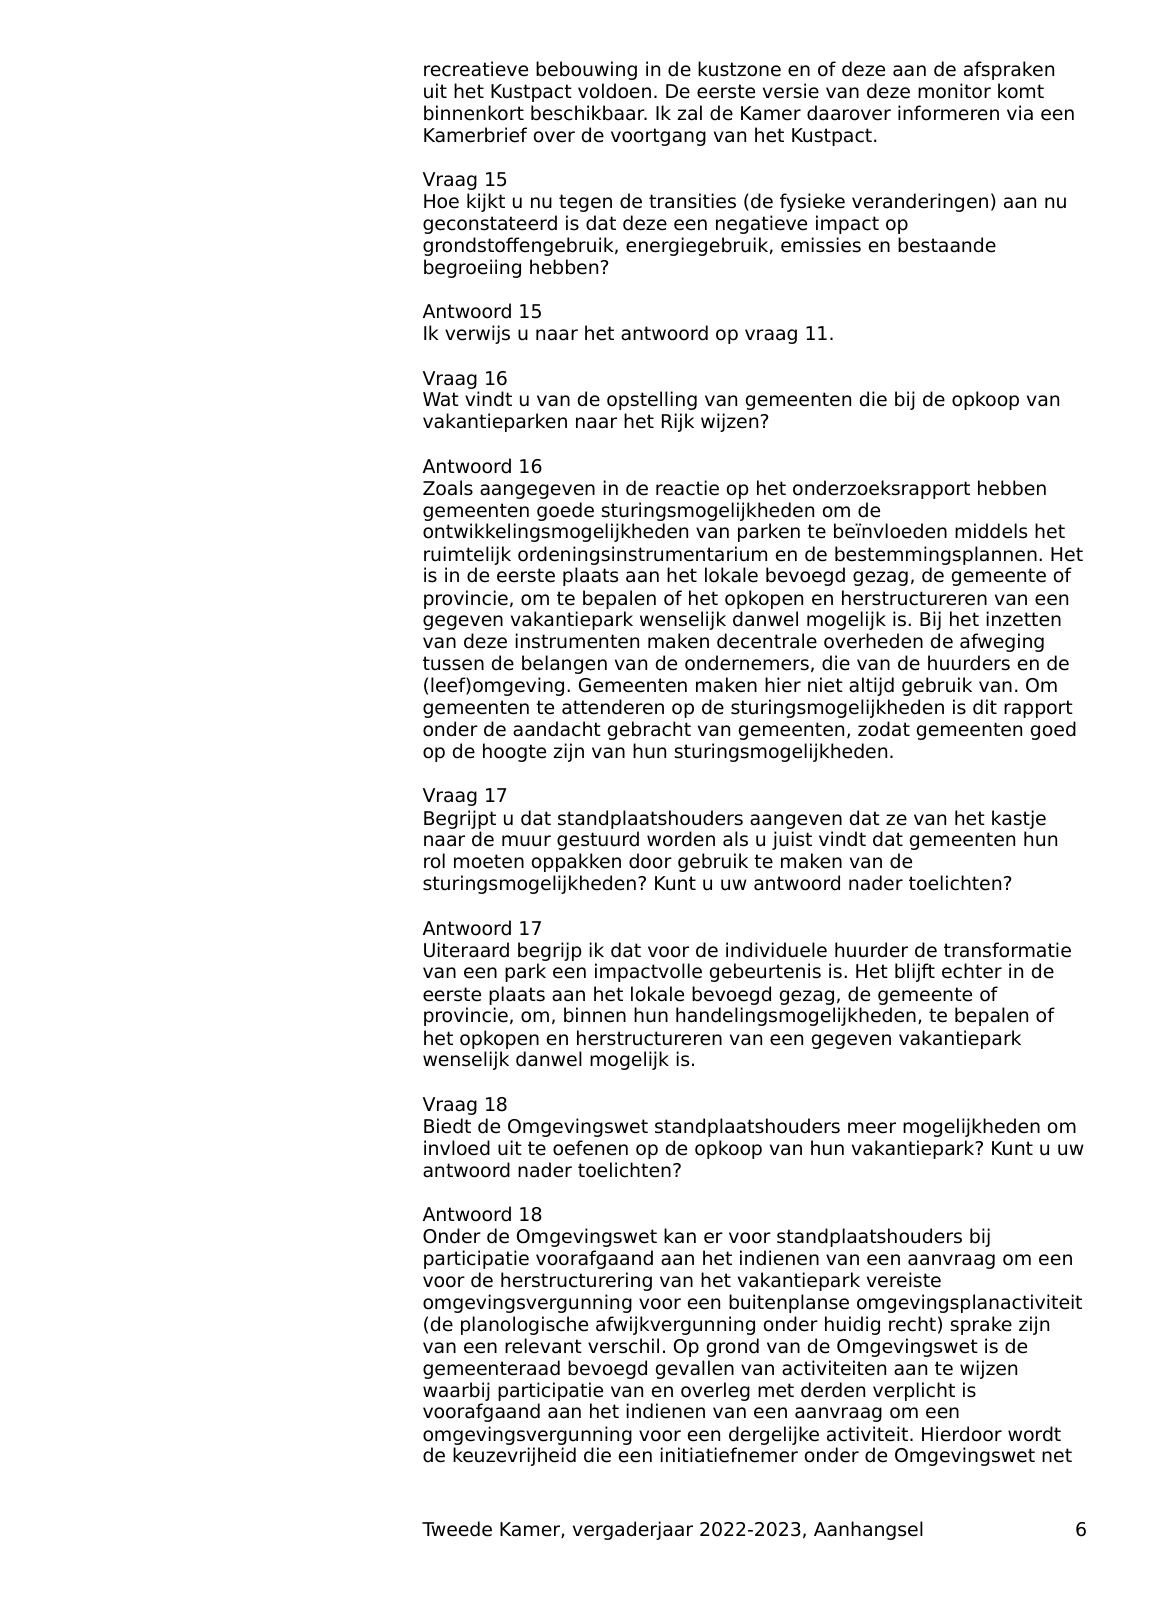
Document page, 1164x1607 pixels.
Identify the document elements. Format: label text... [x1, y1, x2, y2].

text Vraag 18 [422, 1093, 1087, 1116]
text Vraag 16 [422, 367, 1087, 389]
text Vraag 17 [422, 785, 1087, 807]
text Hoe kijkt u nu tegen de transities (de fysieke veranderingen) aan nu geconstateerd is dat deze een negatieve impact op grondstoffengebruik, energiegebruik, emissies en bestaande begroeiing hebben? [422, 191, 1087, 279]
text Antwoord 15 [422, 301, 1087, 323]
text Vraag 15 [422, 169, 1087, 191]
text Ik verwijs u naar het antwoord op vraag 11. [422, 323, 1087, 345]
text Begrijpt u dat standplaatshouders aangeven dat ze van het kastje naar de muur gestuurd worden als u juist vindt dat gemeenten hun rol moeten oppakken door gebruik te maken van de sturingsmogelijkheden? Kunt u uw antwoord nader toelichten? [422, 807, 1087, 895]
text Antwoord 16 [422, 456, 1087, 477]
text Uiteraard begrijp ik dat voor de individuele huurder de transformatie van een park een impactvolle gebeurtenis is. Het blijft echter in de eerste plaats aan het lokale bevoegd gezag, de gemeente of provincie, om, binnen hun handelingsmogelijkheden, te bepalen of het opkopen en herstructureren van een gegeven vakantiepark wenselijk danwel mogelijk is. [422, 939, 1087, 1071]
text Onder de Omgevingswet kan er voor standplaatshouders bij participatie voorafgaand aan het indienen van een aanvraag om een voor de herstructurering van het vakantiepark vereiste omgevingsvergunning voor een buitenplanse omgevingsplanactiviteit (de planologische afwijkvergunning onder huidig recht) sprake zijn van een relevant verschil. Op grond van de Omgevingswet is de gemeenteraad bevoegd gevallen van activiteiten aan te wijzen waarbij participatie van en overleg met derden verplicht is voorafgaand aan het indienen van een aanvraag om een omgevingsvergunning voor een dergelijke activiteit. Hierdoor wordt de keuzevrijheid die een initiatiefnemer onder de Omgevingswet net [422, 1226, 1087, 1467]
text recreatieve bebouwing in de kustzone en of deze aan de afspraken uit het Kustpact voldoen. De eerste versie van deze monitor komt binnenkort beschikbaar. Ik zal de Kamer daarover informeren via een Kamerbrief over de voortgang van het Kustpact. [422, 59, 1087, 147]
text Antwoord 18 [422, 1204, 1087, 1226]
text Antwoord 17 [422, 917, 1087, 939]
text Wat vindt u van de opstelling van gemeenten die bij de opkoop van vakantieparken naar het Rijk wijzen? [422, 389, 1087, 433]
text Biedt de Omgevingswet standplaatshouders meer mogelijkheden om invloed uit te oefenen op de opkoop van hun vakantiepark? Kunt u uw antwoord nader toelichten? [422, 1116, 1087, 1181]
text Zoals aangegeven in de reactie op het onderzoeksrapport hebben gemeenten goede sturingsmogelijkheden om de ontwikkelingsmogelijkheden van parken te beïnvloeden middels het ruimtelijk ordeningsinstrumentarium en de bestemmingsplannen. Het is in de eerste plaats aan het lokale bevoegd gezag, de gemeente of provincie, om te bepalen of het opkopen en herstructureren van een gegeven vakantiepark wenselijk danwel mogelijk is. Bij het inzetten van deze instrumenten maken decentrale overheden de afweging tussen de belangen van de ondernemers, die van de huurders en de (leef)omgeving. Gemeenten maken hier niet altijd gebruik van. Om gemeenten te attenderen op de sturingsmogelijkheden is dit rapport onder de aandacht gebracht van gemeenten, zodat gemeenten goed op de hoogte zijn van hun sturingsmogelijkheden. [422, 477, 1087, 763]
